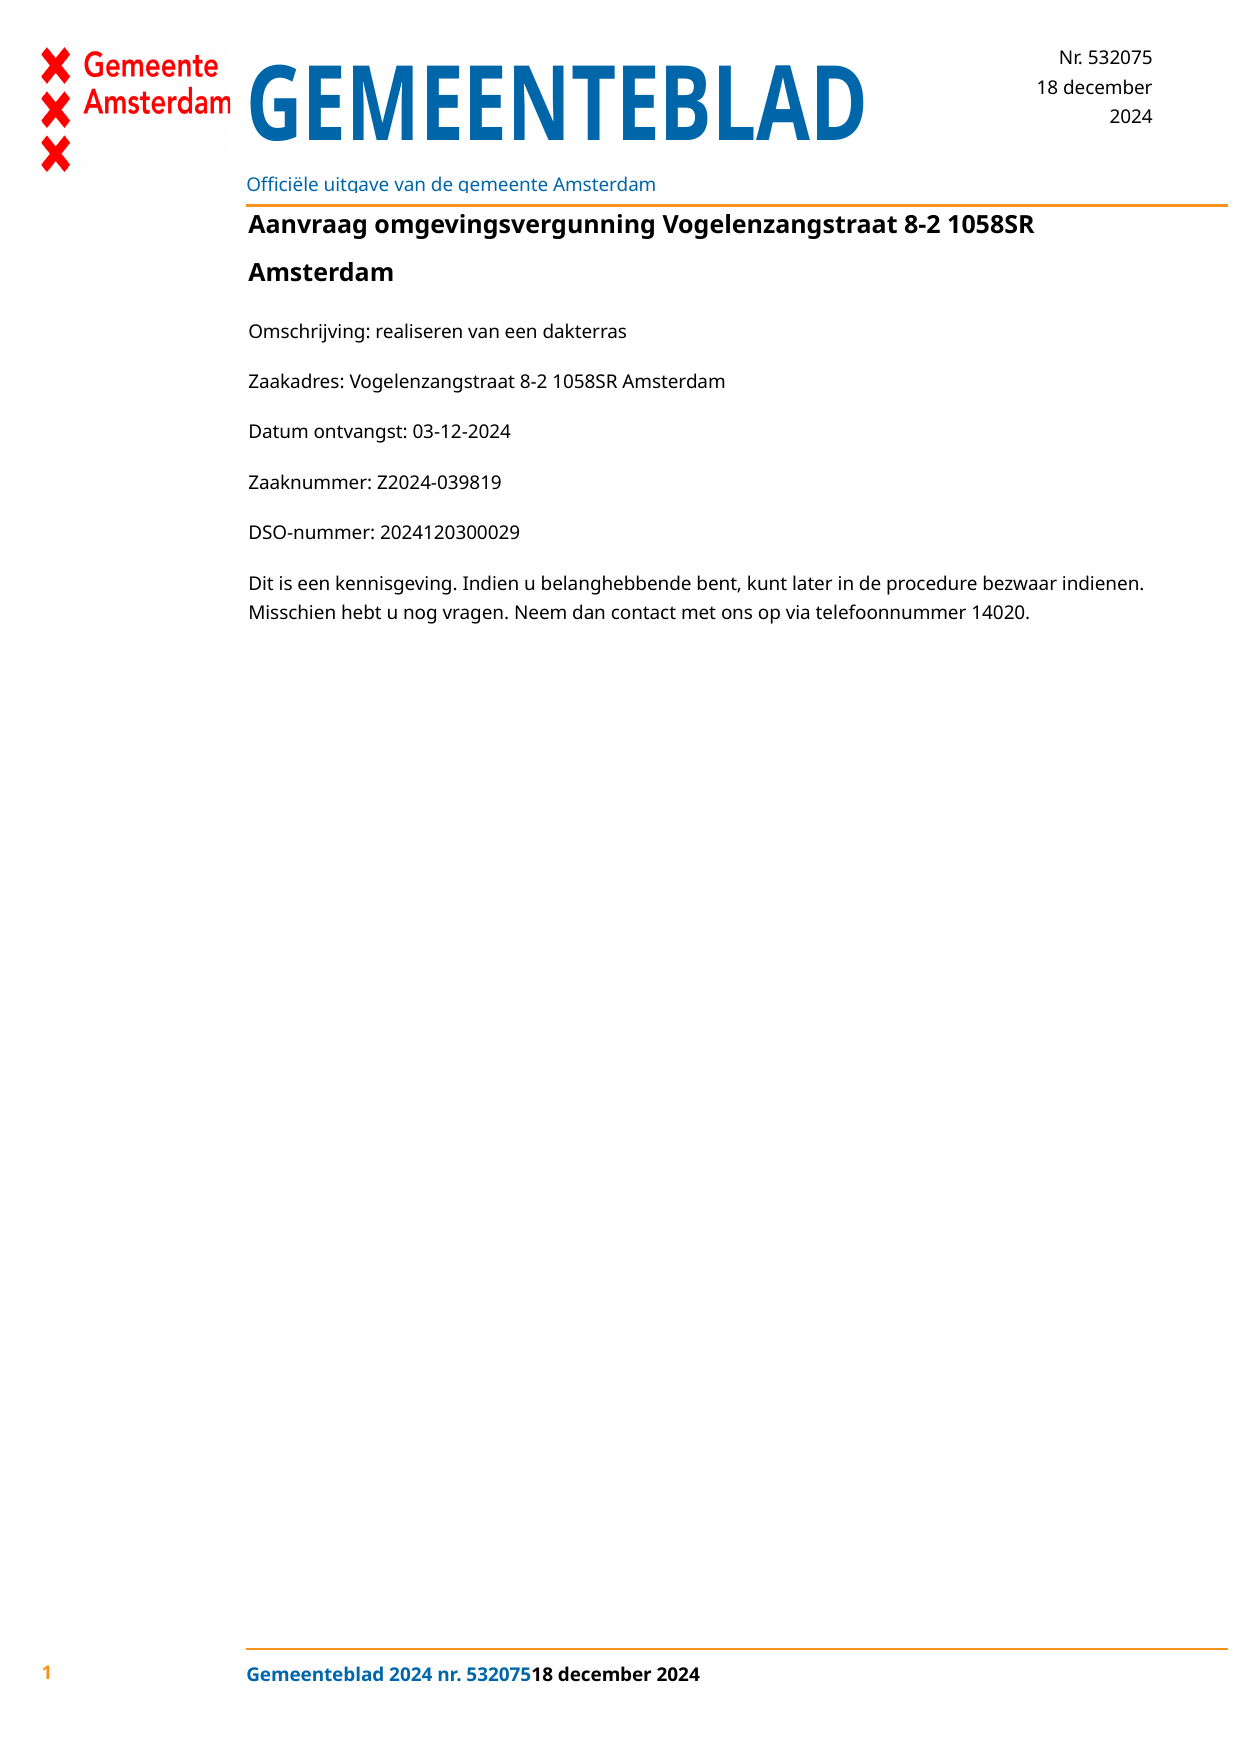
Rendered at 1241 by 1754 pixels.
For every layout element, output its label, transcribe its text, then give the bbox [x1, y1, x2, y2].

text Aanvraag omgevingsvergunning Vogelenzangstraat 8-2 1058SR Amsterdam [248, 207, 1152, 288]
text Zaaknummer: Z2024-039819 [248, 469, 1152, 495]
text Datum ontvangst: 03-12-2024 [248, 419, 1152, 444]
text Omschrijving: realiseren van een dakterras [248, 318, 1152, 344]
text Zaakadres: Vogelenzangstraat 8-2 1058SR Amsterdam [248, 368, 1152, 394]
text DSO-nummer: 2024120300029 [248, 519, 1152, 545]
picture [41, 47, 231, 172]
text Dit is een kennisgeving. Indien u belanghebbende bent, kunt later in de procedure bezwaar indienen. Misschien hebt u nog vragen. Neem dan contact met ons op via telefoonnummer 14020. [248, 570, 1152, 625]
